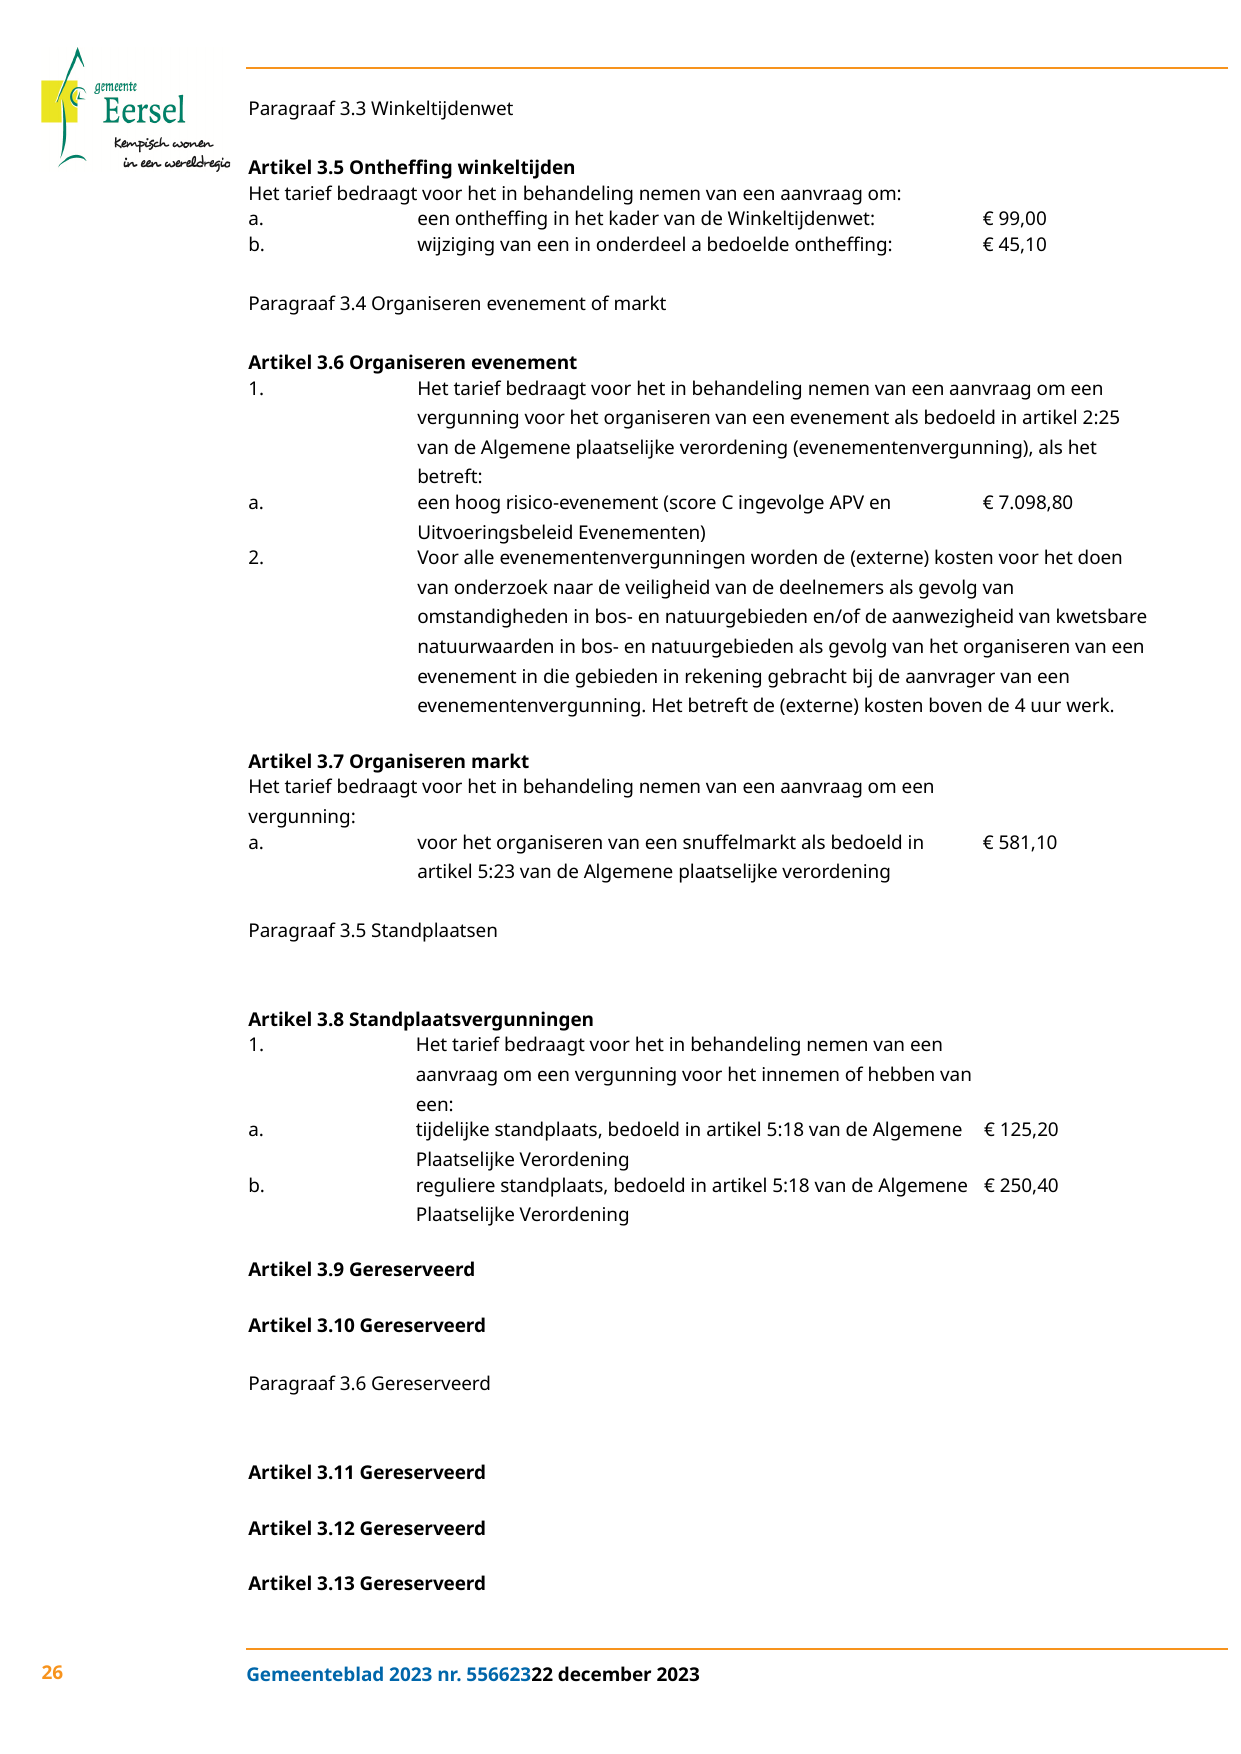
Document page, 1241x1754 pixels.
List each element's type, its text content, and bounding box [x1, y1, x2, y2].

table_cell [984, 1283, 1152, 1338]
table_cell voor het organiseren van een snuffelmarkt als bedoeld in artikel 5:23 van de Algemene plaatselijke verordening [417, 829, 983, 884]
table_cell Het tarief bedraagt voor het in behandeling nemen van een aanvraag om: [248, 180, 983, 206]
table_header Artikel 3.6 Organiseren evenement [248, 349, 983, 375]
table_cell Artikel 3.9 Gereserveerd [248, 1227, 984, 1282]
table_cell 1. [248, 375, 417, 489]
text Paragraaf 3.3 Winkeltijdenwet [248, 95, 1152, 121]
table_cell a. [248, 489, 417, 544]
table_cell a. [248, 829, 417, 884]
table_cell Het tarief bedraagt voor het in behandeling nemen van een aanvraag om een vergunning voor het innemen of hebben van een: [416, 1032, 984, 1116]
table_cell een ontheffing in het kader van de Winkeltijdenwet: [417, 206, 983, 231]
table_cell reguliere standplaats, bedoeld in artikel 5:18 van de Algemene Plaatselijke Verordening [416, 1172, 984, 1227]
text Paragraaf 3.4 Organiseren evenement of markt [248, 290, 1152, 316]
table_cell € 99,00 [983, 206, 1152, 231]
table_header Artikel 3.11 Gereserveerd [248, 1430, 954, 1485]
table_cell b. [248, 231, 417, 257]
table_cell a. [248, 206, 417, 231]
table_cell € 7.098,80 [983, 489, 1152, 544]
table_header [983, 349, 1152, 375]
table_header Artikel 3.8 Standplaatsvergunningen [248, 976, 984, 1032]
text Paragraaf 3.6 Gereserveerd [248, 1371, 1152, 1396]
table_cell [983, 180, 1152, 206]
table_cell Het tarief bedraagt voor het in behandeling nemen van een aanvraag om een vergunning: [248, 774, 983, 829]
table_cell [983, 774, 1152, 829]
table_cell € 250,40 [984, 1172, 1152, 1227]
table_cell € 581,10 [983, 829, 1152, 884]
table_cell [983, 718, 1152, 773]
table_cell € 45,10 [983, 231, 1152, 257]
table_cell Artikel 3.7 Organiseren markt [248, 718, 983, 773]
table_cell 1. [248, 1032, 416, 1116]
table_header Artikel 3.5 Ontheffing winkeltijden [248, 154, 983, 180]
table_cell [984, 1227, 1152, 1282]
table_cell Artikel 3.13 Gereserveerd [248, 1540, 954, 1596]
table_cell [984, 1032, 1152, 1116]
table_cell een hoog risico-evenement (score C ingevolge APV en Uitvoeringsbeleid Evenementen) [417, 489, 983, 544]
table_cell tijdelijke standplaats, bedoeld in artikel 5:18 van de Algemene Plaatselijke Verordening [416, 1116, 984, 1172]
table_header [984, 976, 1152, 1032]
table_header [983, 154, 1152, 180]
picture [41, 47, 231, 172]
table_cell Voor alle evenementenvergunningen worden de (externe) kosten voor het doen van onderzoek naar de veiligheid van de deelnemers als gevolg van omstandigheden in bos- en natuurgebieden en/of de aanwezigheid van kwetsbare natuurwaarden in bos- en natuurgebieden als gevolg van het organiseren van een evenement in die gebieden in rekening gebracht bij de aanvrager van een evenementenvergunning. Het betreft de (externe) kosten boven de 4 uur werk. [417, 545, 1152, 718]
table_cell b. [248, 1172, 416, 1227]
table_cell [954, 1540, 1152, 1596]
text Paragraaf 3.5 Standplaatsen [248, 917, 1152, 943]
table_cell wijziging van een in onderdeel a bedoelde ontheffing: [417, 231, 983, 257]
table_cell € 125,20 [984, 1116, 1152, 1172]
table_cell 2. [248, 545, 417, 718]
table_cell Artikel 3.12 Gereserveerd [248, 1485, 954, 1540]
table_cell Artikel 3.10 Gereserveerd [248, 1283, 984, 1338]
table_cell [954, 1485, 1152, 1540]
table_cell Het tarief bedraagt voor het in behandeling nemen van een aanvraag om een vergunning voor het organiseren van een evenement als bedoeld in artikel 2:25 van de Algemene plaatselijke verordening (evenementenvergunning), als het betreft: [417, 375, 1152, 489]
table_cell a. [248, 1116, 416, 1172]
table_header [954, 1430, 1152, 1485]
